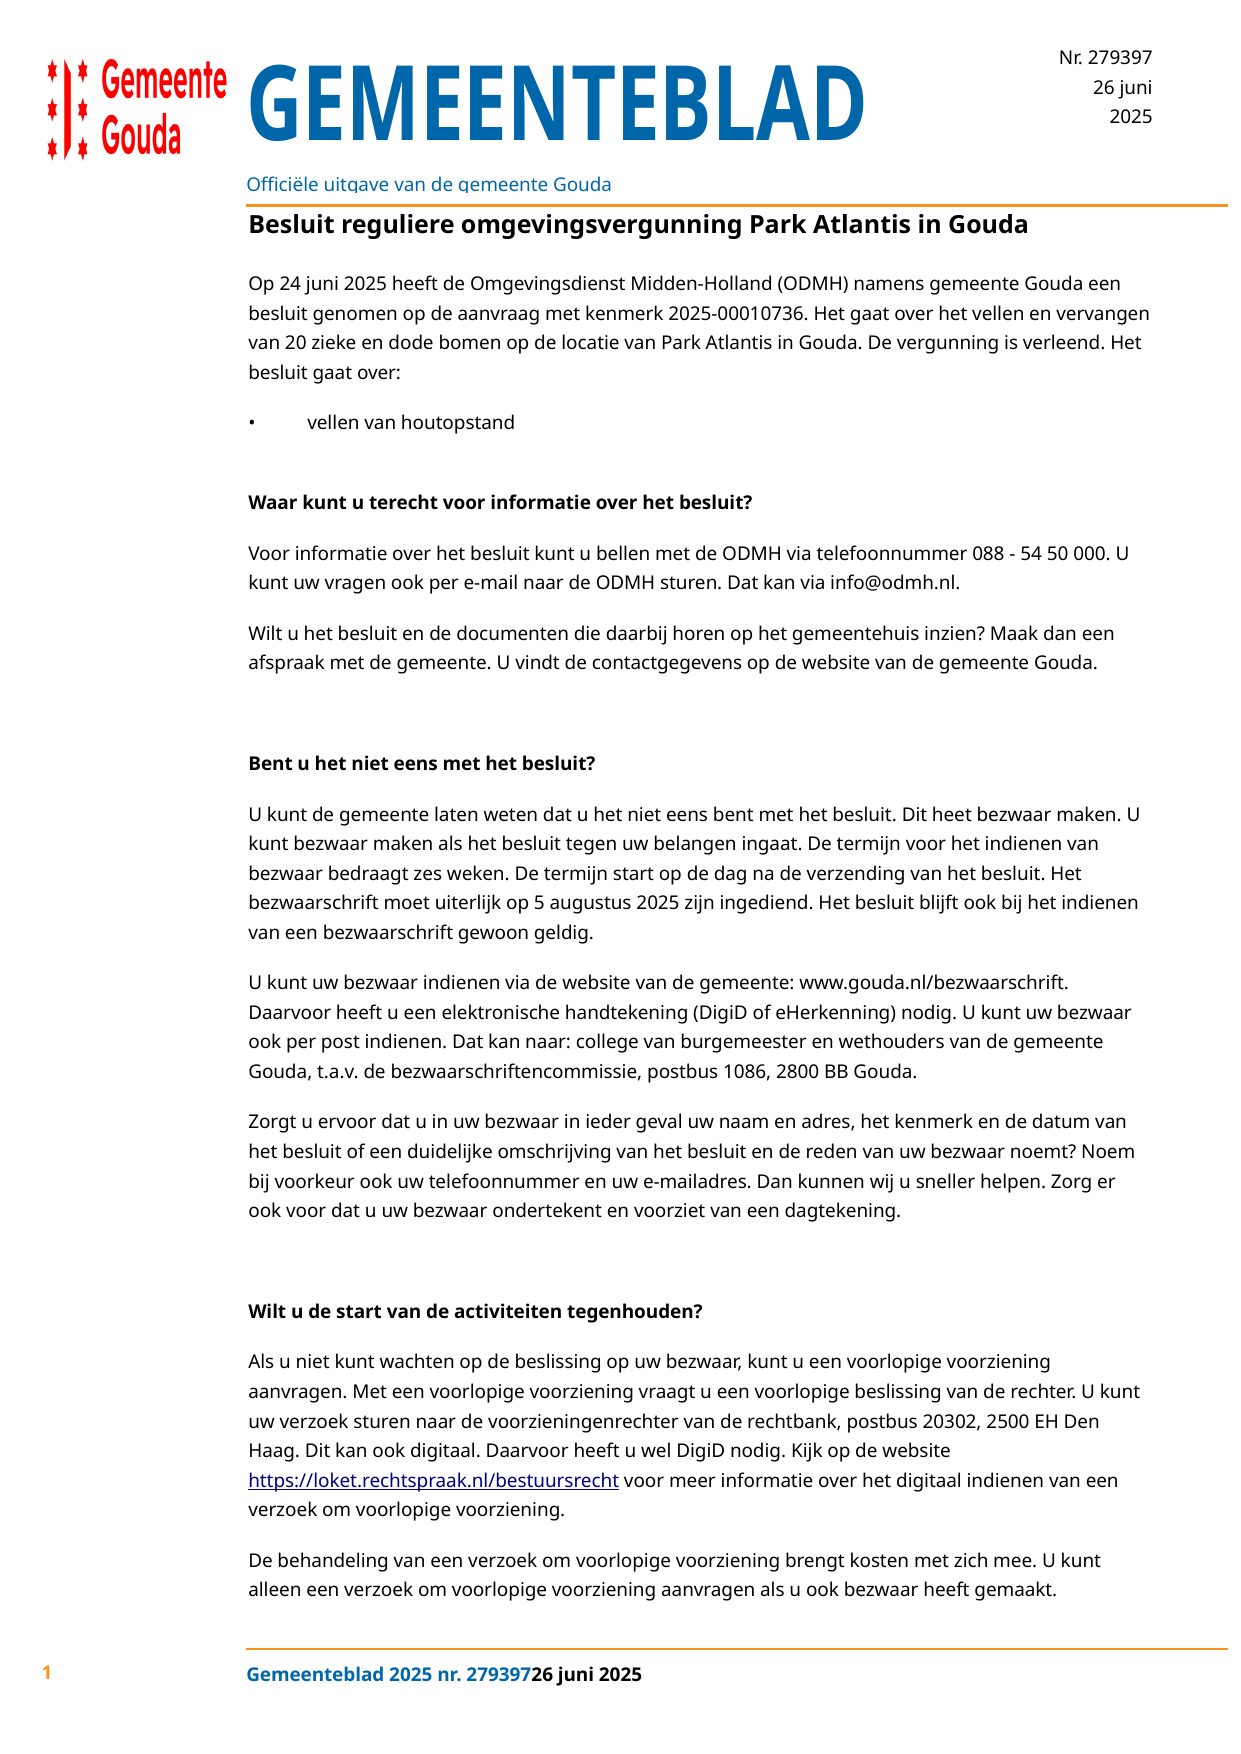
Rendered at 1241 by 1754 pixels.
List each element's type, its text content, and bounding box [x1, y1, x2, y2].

text Bent u het niet eens met het besluit? [248, 750, 1152, 776]
picture [41, 47, 231, 172]
text Wilt u het besluit en de documenten die daarbij horen op het gemeentehuis inzien? Maak dan een afspraak met de gemeente. U vindt de contactgegevens op de website van de gemeente Gouda. [248, 620, 1152, 675]
text Wilt u de start van de activiteiten tegenhouden? [248, 1298, 1152, 1324]
text U kunt de gemeente laten weten dat u het niet eens bent met het besluit. Dit heet bezwaar maken. U kunt bezwaar maken als het besluit tegen uw belangen ingaat. De termijn voor het indienen van bezwaar bedraagt zes weken. De termijn start op de dag na de verzending van het besluit. Het bezwaarschrift moet uiterlijk op 5 augustus 2025 zijn ingediend. Het besluit blijft ook bij het indienen van een bezwaarschrift gewoon geldig. [248, 801, 1152, 945]
text De behandeling van een verzoek om voorlopige voorziening brengt kosten met zich mee. U kunt alleen een verzoek om voorlopige voorziening aanvragen als u ook bezwaar heeft gemaakt. [248, 1547, 1152, 1602]
text Zorgt u ervoor dat u in uw bezwaar in ieder geval uw naam en adres, het kenmerk en de datum van het besluit of een duidelijke omschrijving van het besluit en de reden van uw bezwaar noemt? Noem bij voorkeur ook uw telefoonnummer en uw e-mailadres. Dan kunnen wij u sneller helpen. Zorg er ook voor dat u uw bezwaar ondertekent en voorziet van een dagtekening. [248, 1109, 1152, 1223]
text U kunt uw bezwaar indienen via de website van de gemeente: www.gouda.nl/bezwaarschrift. Daarvoor heeft u een elektronische handtekening (DigiD of eHerkenning) nodig. U kunt uw bezwaar ook per post indienen. Dat kan naar: college van burgemeester en wethouders van de gemeente Gouda, t.a.v. de bezwaarschriftencommissie, postbus 1086, 2800 BB Gouda. [248, 969, 1152, 1084]
text Op 24 juni 2025 heeft de Omgevingsdienst Midden-Holland (ODMH) namens gemeente Gouda een besluit genomen op de aanvraag met kenmerk 2025-00010736. Het gaat over het vellen en vervangen van 20 zieke en dode bomen op de locatie van Park Atlantis in Gouda. De vergunning is verleend. Het besluit gaat over: [248, 270, 1152, 385]
text Voor informatie over het besluit kunt u bellen met de ODMH via telefoonnummer 088 - 54 50 000. U kunt uw vragen ook per e-mail naar de ODMH sturen. Dat kan via info@odmh.nl. [248, 540, 1152, 595]
text Besluit reguliere omgevingsvergunning Park Atlantis in Gouda [248, 207, 1152, 241]
text Waar kunt u terecht voor informatie over het besluit? [248, 489, 1152, 515]
list vellen van houtopstand [248, 409, 1152, 435]
text Als u niet kunt wachten op de beslissing op uw bezwaar, kunt u een voorlopige voorziening aanvragen. Met een voorlopige voorziening vraagt u een voorlopige beslissing van de rechter. U kunt uw verzoek sturen naar de voorzieningenrechter van de rechtbank, postbus 20302, 2500 EH Den Haag. Dit kan ook digitaal. Daarvoor heeft u wel DigiD nodig. Kijk op de website https://loket.rechtspraak.nl/bestuursrecht voor meer informatie over het digitaal indienen van een verzoek om voorlopige voorziening. [248, 1349, 1152, 1522]
